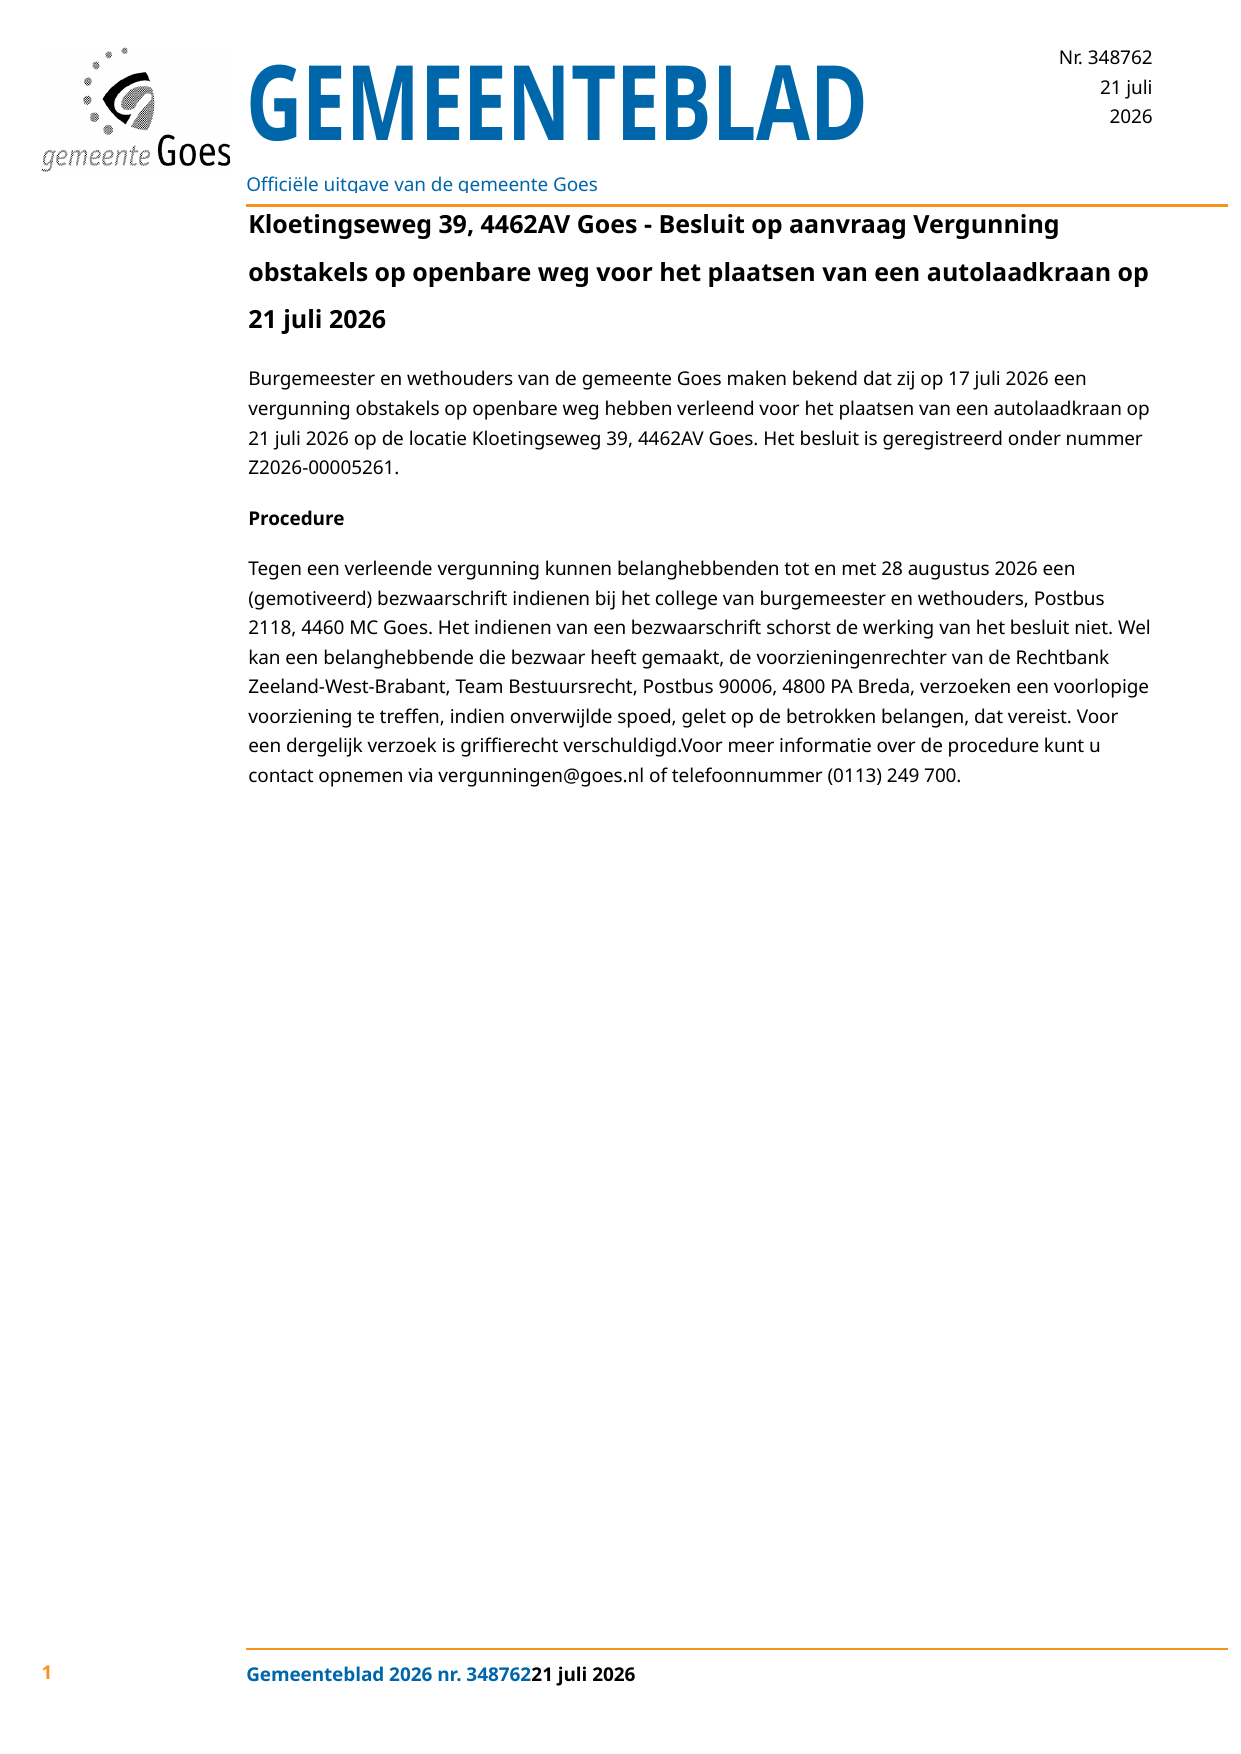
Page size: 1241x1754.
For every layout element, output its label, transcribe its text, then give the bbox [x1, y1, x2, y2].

text Kloetingseweg 39, 4462AV Goes - Besluit op aanvraag Vergunning obstakels op openbare weg voor het plaatsen van een autolaadkraan op 21 juli 2026 [248, 207, 1152, 336]
text Tegen een verleende vergunning kunnen belanghebbenden tot en met 28 augustus 2026 een (gemotiveerd) bezwaarschrift indienen bij het college van burgemeester en wethouders, Postbus 2118, 4460 MC Goes. Het indienen van een bezwaarschrift schorst de werking van het besluit niet. Wel kan een belanghebbende die bezwaar heeft gemaakt, de voorzieningenrechter van de Rechtbank Zeeland-West-Brabant, Team Bestuursrecht, Postbus 90006, 4800 PA Breda, verzoeken een voorlopige voorziening te treffen, indien onverwijlde spoed, gelet op de betrokken belangen, dat vereist. Voor een dergelijk verzoek is griffierecht verschuldigd.Voor meer informatie over de procedure kunt u contact opnemen via vergunningen@goes.nl of telefoonnummer (0113) 249 700. [248, 555, 1152, 788]
text Burgemeester en wethouders van de gemeente Goes maken bekend dat zij op 17 juli 2026 een vergunning obstakels op openbare weg hebben verleend voor het plaatsen van een autolaadkraan op 21 juli 2026 op de locatie Kloetingseweg 39, 4462AV Goes. Het besluit is geregistreerd onder nummer Z2026-00005261. [248, 366, 1152, 480]
picture [41, 47, 231, 172]
text Procedure [248, 505, 1152, 530]
